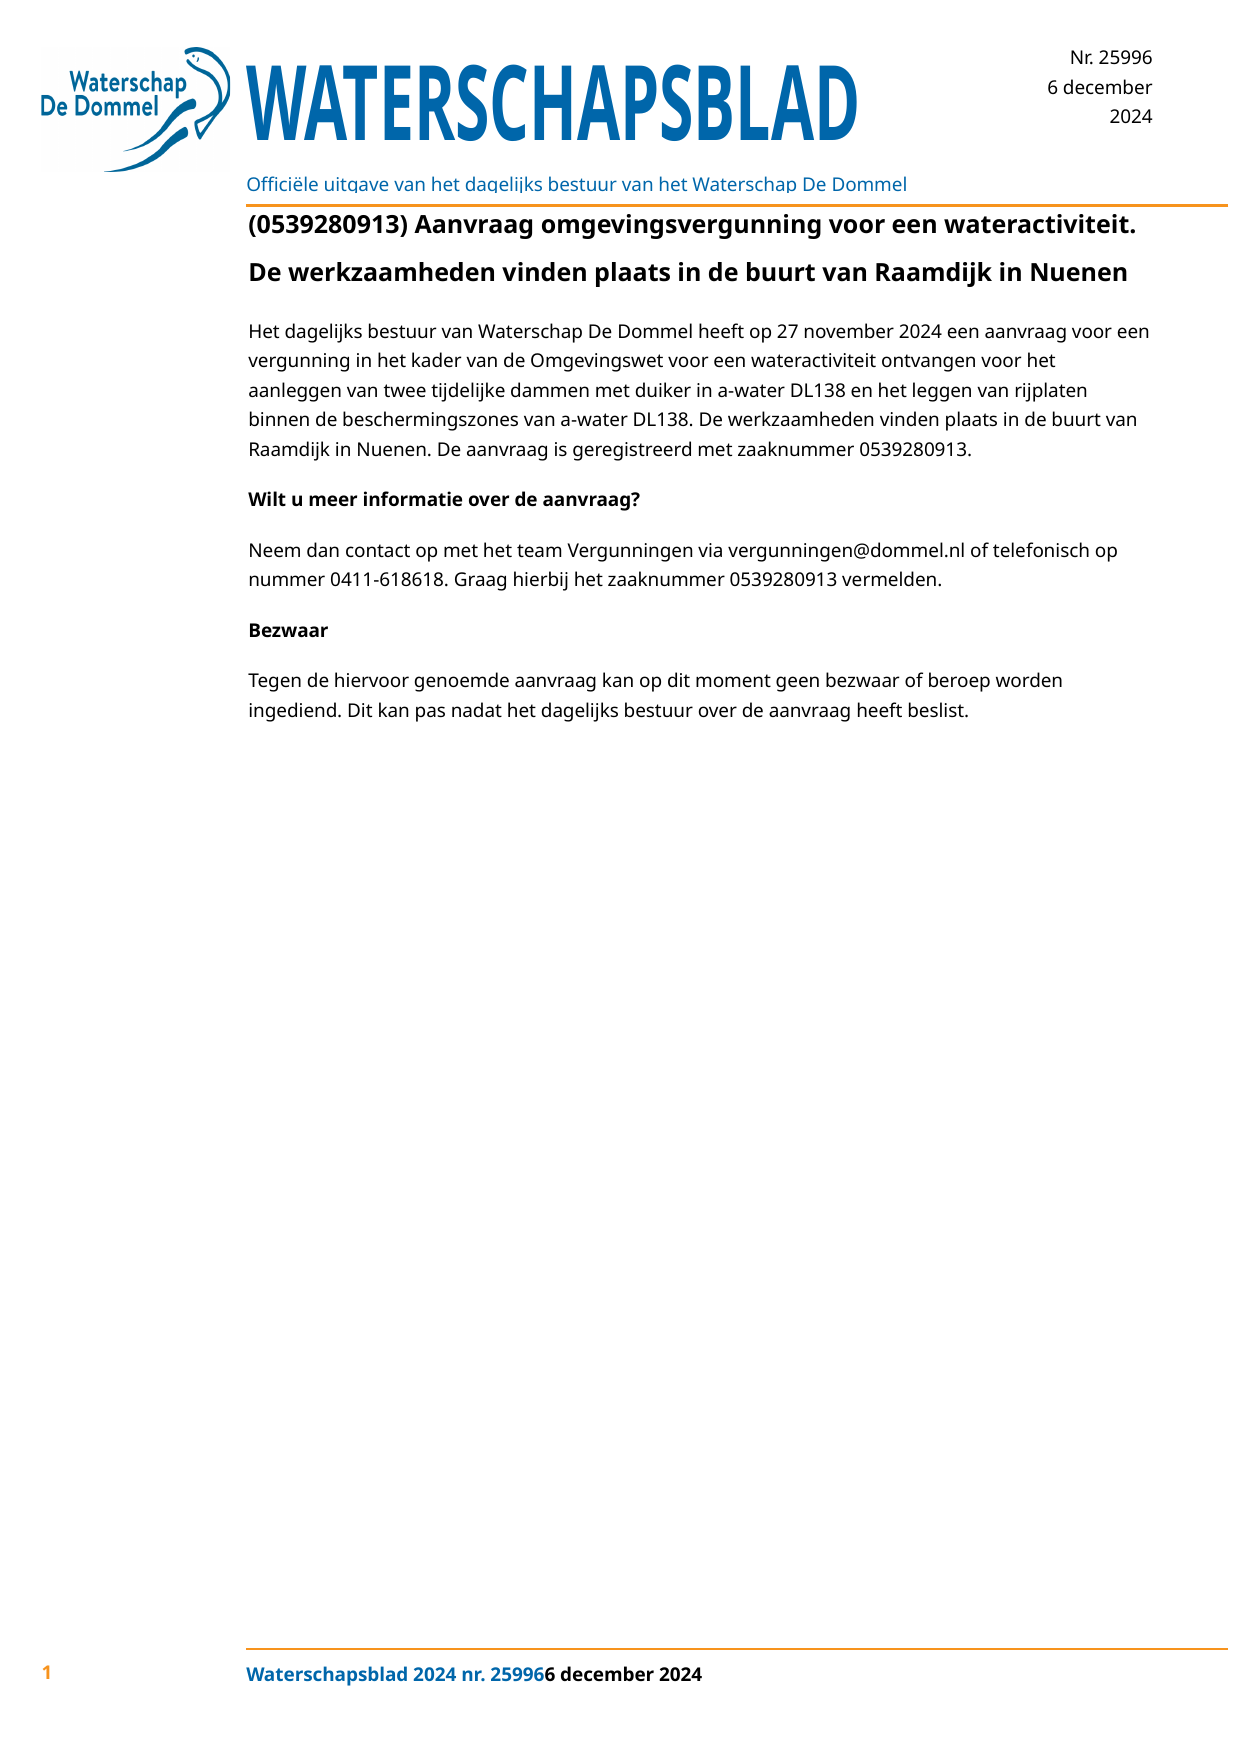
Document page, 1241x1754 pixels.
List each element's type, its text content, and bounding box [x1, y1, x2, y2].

picture [198, 118, 210, 131]
picture [41, 47, 231, 172]
text Tegen de hiervoor genoemde aanvraag kan op dit moment geen bezwaar of beroep worden ingediend. Dit kan pas nadat het dagelijks bestuur over de aanvraag heeft beslist. [248, 667, 1152, 723]
text Bezwaar [248, 617, 1152, 643]
text Neem dan contact op met het team Vergunningen via vergunningen@dommel.nl of telefonisch op nummer 0411-618618. Graag hierbij het zaaknummer 0539280913 vermelden. [248, 537, 1152, 592]
picture [204, 47, 231, 76]
text (0539280913) Aanvraag omgevingsvergunning voor een wateractiviteit. De werkzaamheden vinden plaats in de buurt van Raamdijk in Nuenen [248, 207, 1152, 288]
text Het dagelijks bestuur van Waterschap De Dommel heeft op 27 november 2024 een aanvraag voor een vergunning in het kader van de Omgevingswet voor een wateractiviteit ontvangen voor het aanleggen van twee tijdelijke dammen met duiker in a-water DL138 en het leggen van rijplaten binnen de beschermingszones van a-water DL138. De werkzaamheden vinden plaats in de buurt van Raamdijk in Nuenen. De aanvraag is geregistreerd met zaaknummer 0539280913. [248, 318, 1152, 462]
picture [45, 99, 51, 111]
text Wilt u meer informatie over de aanvraag? [248, 487, 1152, 512]
